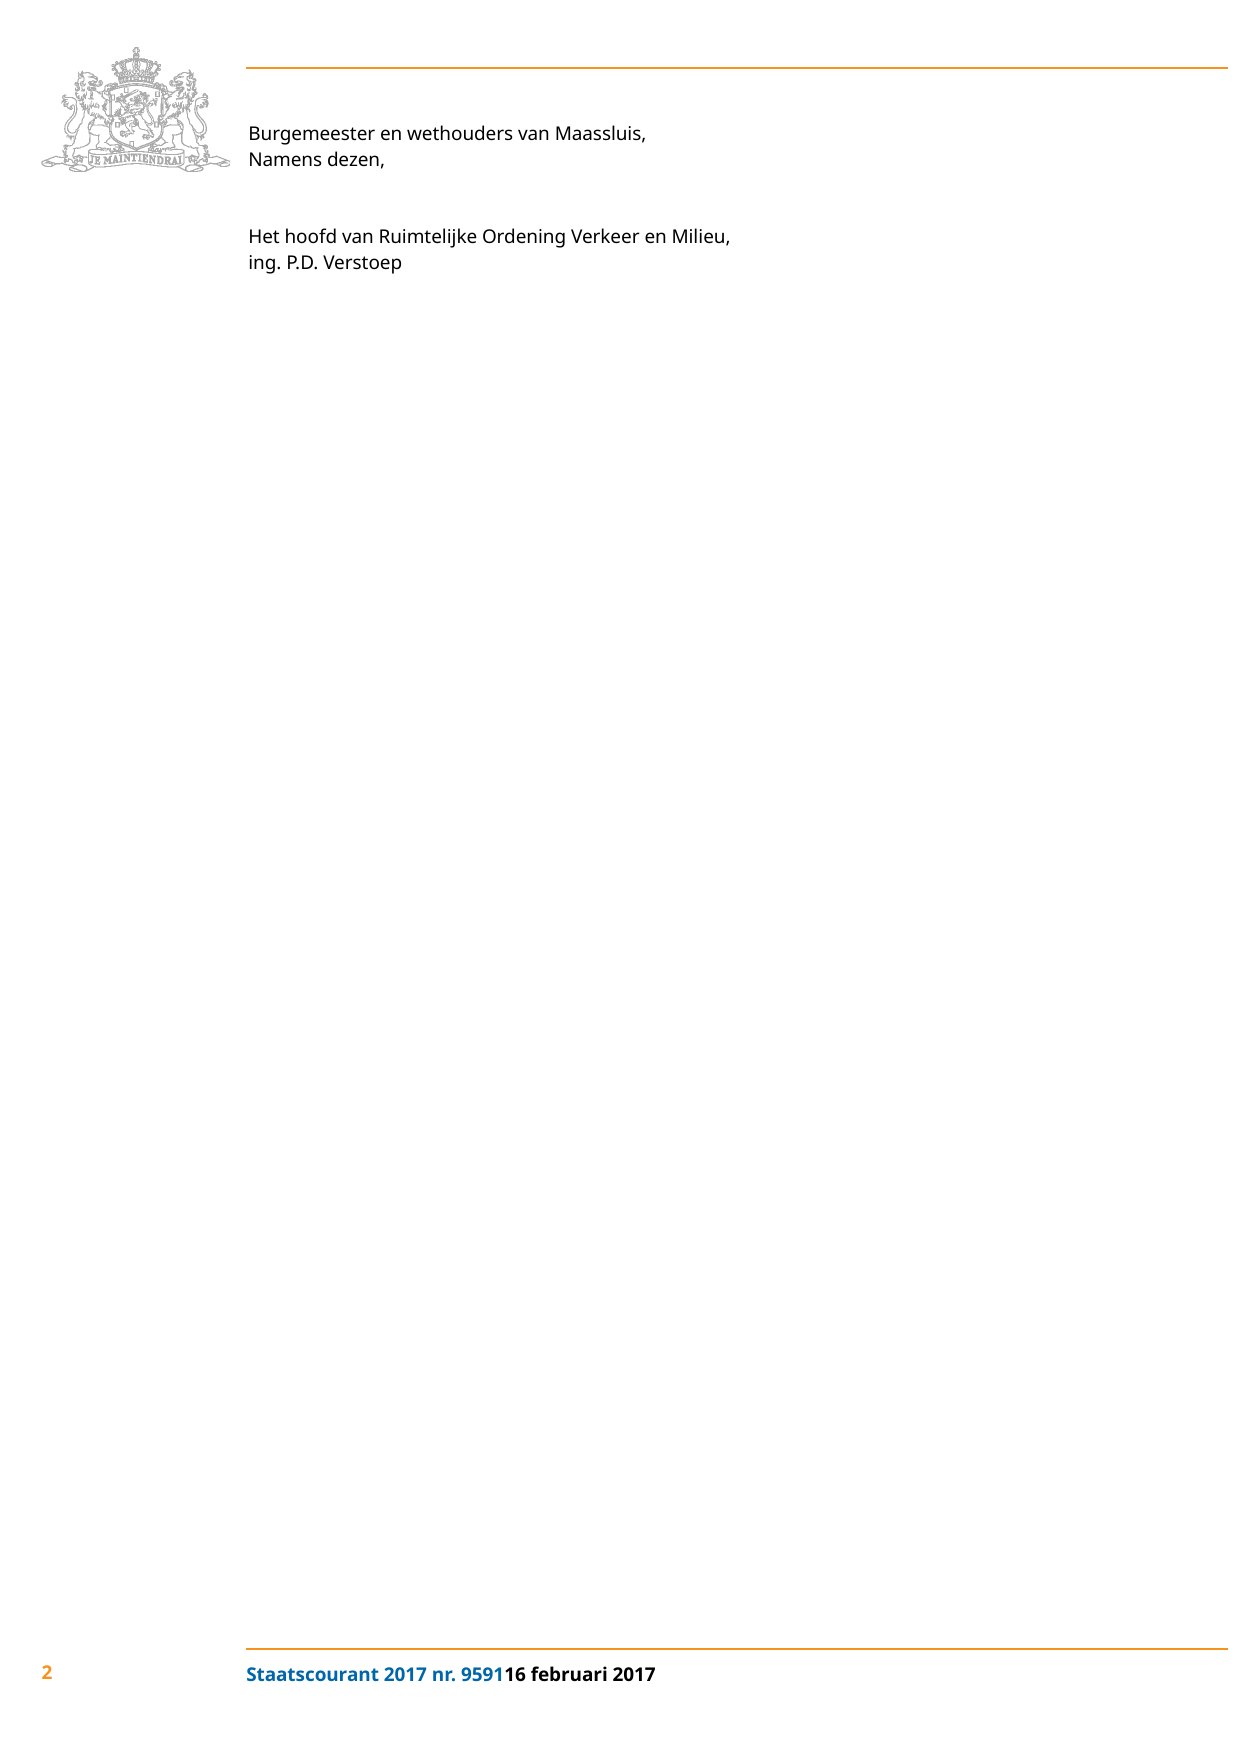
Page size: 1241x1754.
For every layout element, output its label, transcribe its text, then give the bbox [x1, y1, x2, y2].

text Het hoofd van Ruimtelijke Ordening Verkeer en Milieu, [248, 223, 1152, 249]
text Burgemeester en wethouders van Maassluis, [248, 121, 1152, 146]
text Namens dezen, [248, 146, 1152, 172]
picture [41, 47, 231, 172]
text ing. P.D. Verstoep [248, 249, 1152, 275]
